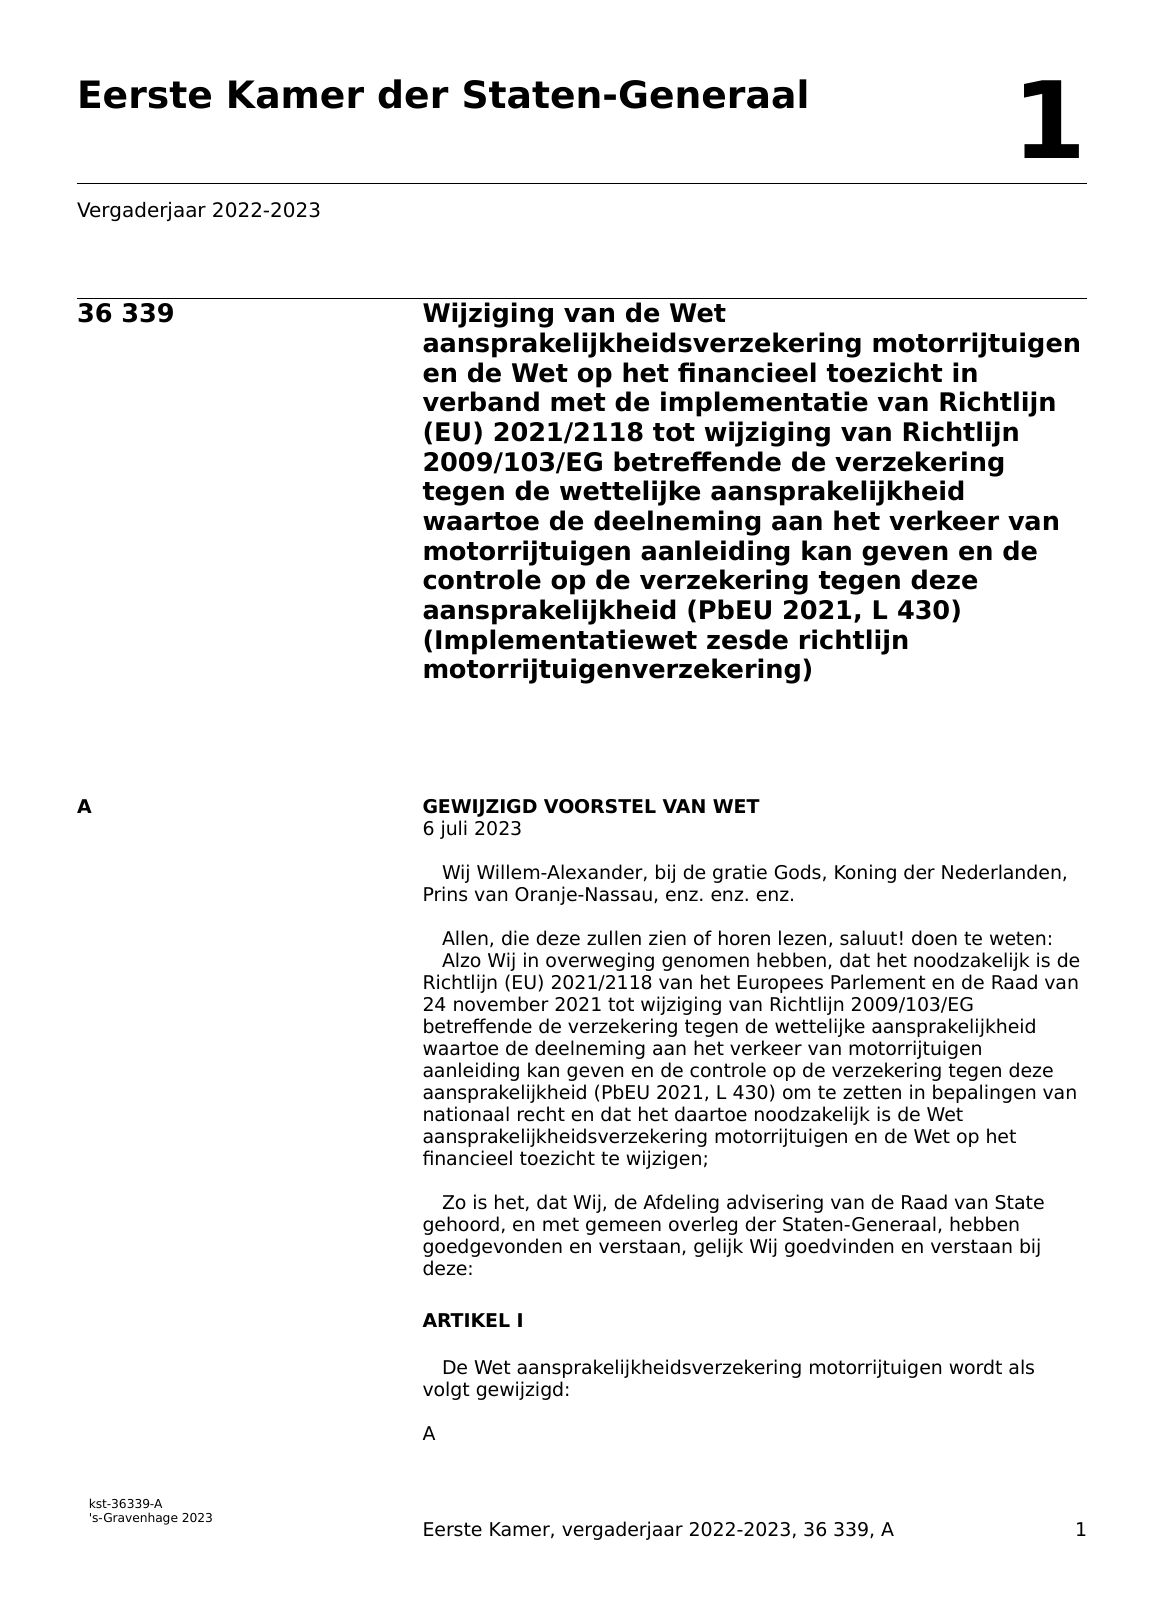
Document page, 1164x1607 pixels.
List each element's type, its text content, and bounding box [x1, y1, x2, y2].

table_cell Vergaderjaar 2022-2023 [77, 184, 1087, 298]
text A [422, 1423, 1087, 1445]
text De Wet aansprakelijkheidsverzekering motorrijtuigen wordt als volgt gewijzigd: [422, 1357, 1087, 1401]
subtitle ARTIKEL I [422, 1310, 1087, 1332]
text Allen, die deze zullen zien of horen lezen, saluut! doen te weten: [422, 928, 1087, 950]
table_header 1 [886, 59, 1087, 183]
text Wij Willem-Alexander, bij de gratie Gods, Koning der Nederlanden, Prins van Oranje-Nassau, enz. enz. enz. [422, 862, 1087, 906]
text Zo is het, dat Wij, de Afdeling advisering van de Raad van State gehoord, en met gemeen overleg der Staten-Generaal, hebben goedgevonden en verstaan, gelijk Wij goedvinden en verstaan bij deze: [422, 1192, 1087, 1280]
subtitle A GEWIJZIGD VOORSTEL VAN WET [77, 796, 1087, 818]
text Alzo Wij in overweging genomen hebben, dat het noodzakelijk is de Richtlijn (EU) 2021/2118 van het Europees Parlement en de Raad van 24 november 2021 tot wijziging van Richtlijn 2009/103/EG betreffende de verzekering tegen de wettelijke aansprakelijkheid waartoe de deelneming aan het verkeer van motorrijtuigen aanleiding kan geven en de controle op de verzekering tegen deze aansprakelijkheid (PbEU 2021, L 430) om te zetten in bepalingen van nationaal recht en dat het daartoe noodzakelijk is de Wet aansprakelijkheidsverzekering motorrijtuigen en de Wet op het financieel toezicht te wijzigen; [422, 950, 1087, 1170]
text kst-36339-A [88, 1497, 323, 1511]
table_header Eerste Kamer der Staten-Generaal [77, 59, 886, 183]
subtitle 36 339 Wijziging van de Wet aansprakelijkheidsverzekering motorrijtuigen en de Wet op het financieel toezicht in verband met de implementatie van Richtlijn (EU) 2021/2118 tot wijziging van Richtlijn 2009/103/EG betreffende de verzekering tegen de wettelijke aansprakelijkheid waartoe de deelneming aan het verkeer van motorrijtuigen aanleiding kan geven en de controle op de verzekering tegen deze aansprakelijkheid (PbEU 2021, L 430) (Implementatiewet zesde richtlijn motorrijtuigenverzekering) [77, 299, 1087, 685]
text 's-Gravenhage 2023 [88, 1511, 323, 1525]
text 6 juli 2023 [422, 818, 1087, 840]
